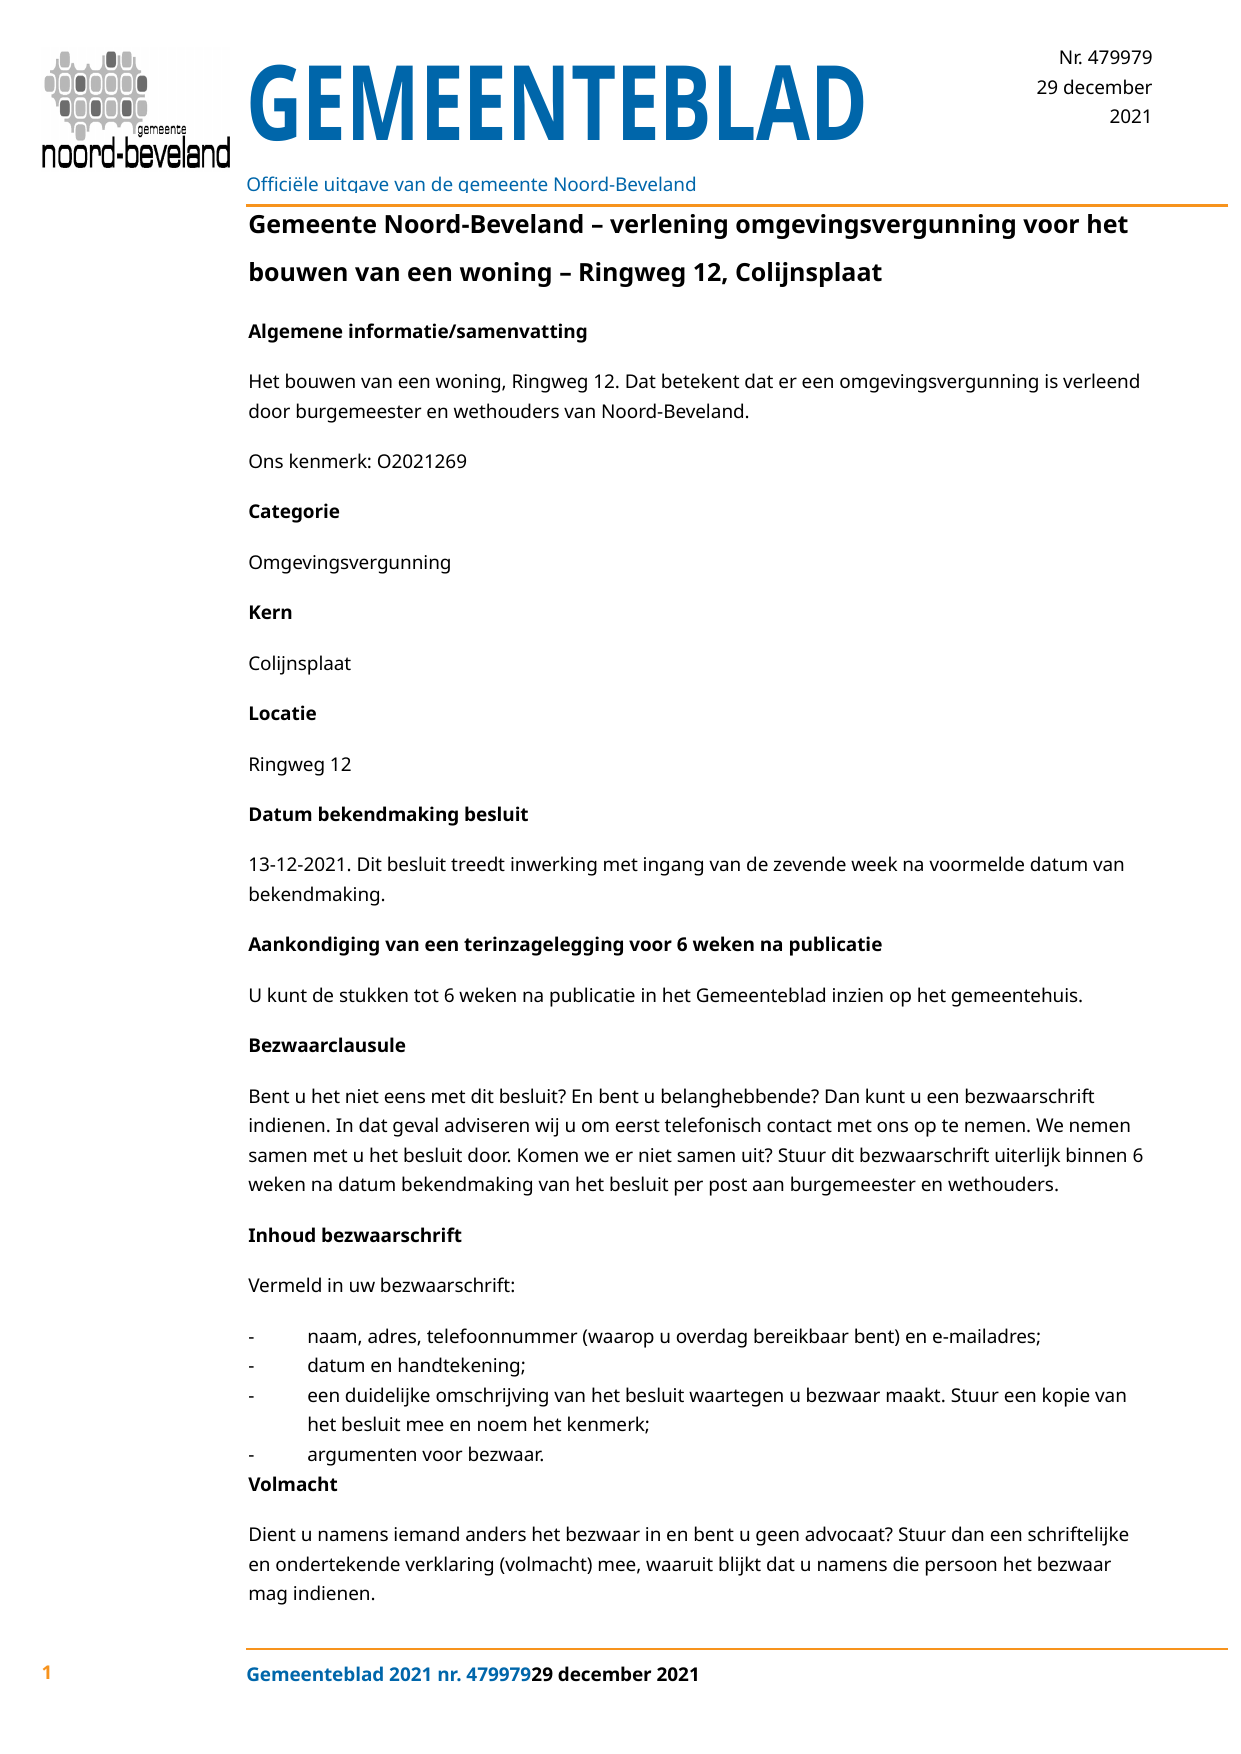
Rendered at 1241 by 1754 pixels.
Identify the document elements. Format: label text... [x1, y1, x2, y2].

text Aankondiging van een terinzagelegging voor 6 weken na publicatie [248, 932, 1152, 957]
list een duidelijke omschrijving van het besluit waartegen u bezwaar maakt. Stuur een kopie van het besluit mee en noem het kenmerk; [248, 1382, 1152, 1437]
picture [41, 47, 231, 172]
text Categorie [248, 499, 1152, 524]
text Volmacht [248, 1471, 1152, 1497]
list datum en handtekening; [248, 1352, 1152, 1378]
text Colijnsplaat [248, 650, 1152, 676]
text 13-12-2021. Dit besluit treedt inwerking met ingang van de zevende week na voormelde datum van bekendmaking. [248, 852, 1152, 907]
text Het bouwen van een woning, Ringweg 12. Dat betekent dat er een omgevingsvergunning is verleend door burgemeester en wethouders van Noord-Beveland. [248, 368, 1152, 424]
text Ringweg 12 [248, 751, 1152, 777]
text Bezwaarclausule [248, 1032, 1152, 1058]
text Omgevingsvergunning [248, 549, 1152, 575]
list naam, adres, telefoonnummer (waarop u overdag bereikbaar bent) en e-mailadres; [248, 1323, 1152, 1349]
text Locatie [248, 700, 1152, 726]
text Bent u het niet eens met dit besluit? En bent u belanghebbende? Dan kunt u een bezwaarschrift indienen. In dat geval adviseren wij u om eerst telefonisch contact met ons op te nemen. We nemen samen met u het besluit door. Komen we er niet samen uit? Stuur dit bezwaarschrift uiterlijk binnen 6 weken na datum bekendmaking van het besluit per post aan burgemeester en wethouders. [248, 1083, 1152, 1197]
list argumenten voor bezwaar. [248, 1441, 1152, 1467]
text Ons kenmerk: O2021269 [248, 448, 1152, 474]
text Inhoud bezwaarschrift [248, 1222, 1152, 1248]
text Datum bekendmaking besluit [248, 801, 1152, 827]
text U kunt de stukken tot 6 weken na publicatie in het Gemeenteblad inzien op het gemeentehuis. [248, 982, 1152, 1008]
text Kern [248, 599, 1152, 625]
text Algemene informatie/samenvatting [248, 318, 1152, 344]
text Dient u namens iemand anders het bezwaar in en bent u geen advocaat? Stuur dan een schriftelijke en ondertekende verklaring (volmacht) mee, waaruit blijkt dat u namens die persoon het bezwaar mag indienen. [248, 1521, 1152, 1606]
text Gemeente Noord-Beveland – verlening omgevingsvergunning voor het bouwen van een woning – Ringweg 12, Colijnsplaat [248, 207, 1152, 288]
text Vermeld in uw bezwaarschrift: [248, 1272, 1152, 1298]
